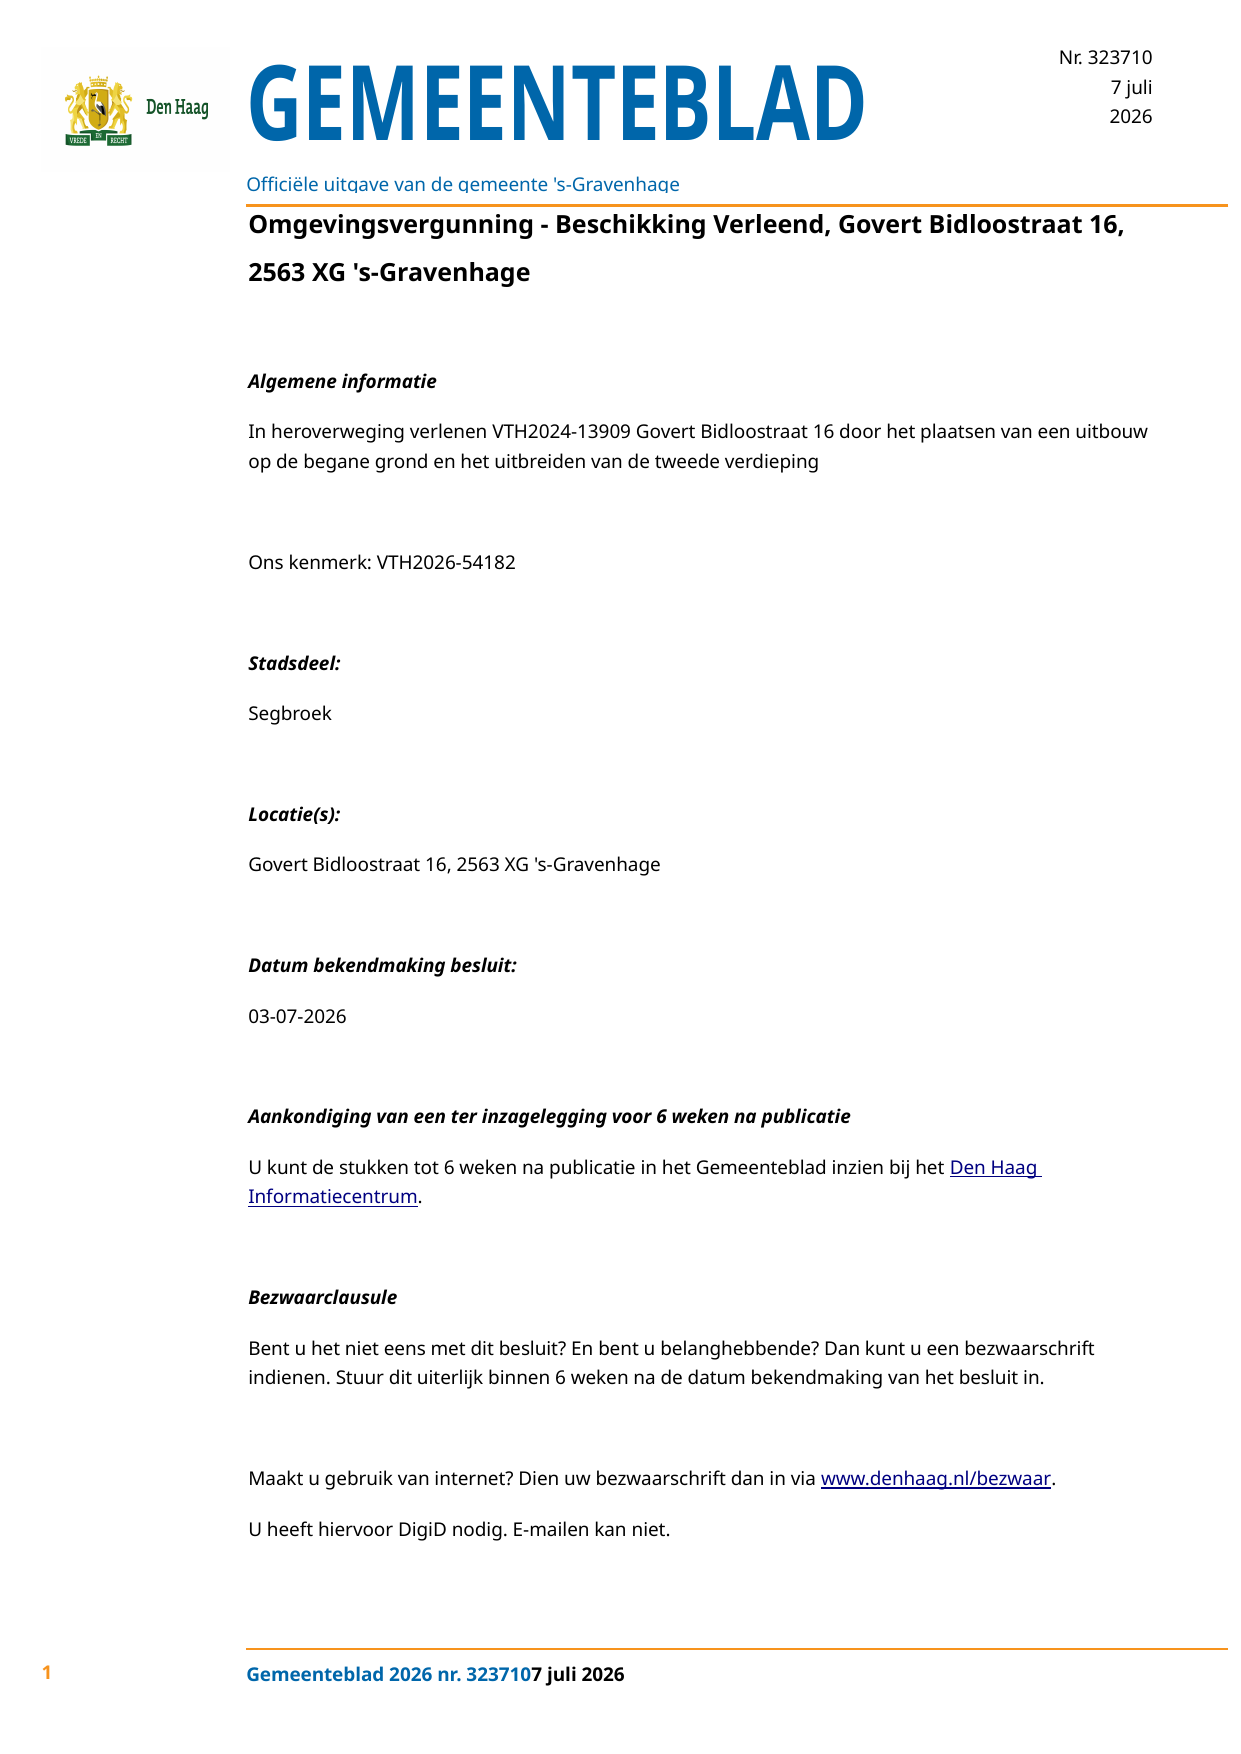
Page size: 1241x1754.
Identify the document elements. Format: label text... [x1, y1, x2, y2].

picture [41, 47, 231, 172]
text Segbroek [248, 700, 1152, 726]
text In heroverweging verlenen VTH2024-13909 Govert Bidloostraat 16 door het plaatsen van een uitbouw op de begane grond en het uitbreiden van de tweede verdieping [248, 419, 1152, 474]
text Govert Bidloostraat 16, 2563 XG 's-Gravenhage [248, 852, 1152, 877]
text Locatie(s): [248, 801, 1152, 827]
text Algemene informatie [248, 368, 1152, 394]
text U kunt de stukken tot 6 weken na publicatie in het Gemeenteblad inzien bij het Den Haag Informatiecentrum. [248, 1154, 1152, 1209]
text Stadsdeel: [248, 650, 1152, 676]
text Omgevingsvergunning - Beschikking Verleend, Govert Bidloostraat 16, 2563 XG 's-Gravenhage [248, 207, 1152, 288]
text Ons kenmerk: VTH2026-54182 [248, 549, 1152, 575]
text Bent u het niet eens met dit besluit? En bent u belanghebbende? Dan kunt u een bezwaarschrift indienen. Stuur dit uiterlijk binnen 6 weken na de datum bekendmaking van het besluit in. [248, 1335, 1152, 1390]
text Maakt u gebruik van internet? Dien uw bezwaarschrift dan in via www.denhaag.nl/bezwaar. [248, 1465, 1152, 1491]
text U heeft hiervoor DigiD nodig. E-mailen kan niet. [248, 1516, 1152, 1542]
text 03-07-2026 [248, 1003, 1152, 1029]
text Bezwaarclausule [248, 1284, 1152, 1310]
text Aankondiging van een ter inzagelegging voor 6 weken na publicatie [248, 1104, 1152, 1129]
text Datum bekendmaking besluit: [248, 952, 1152, 978]
